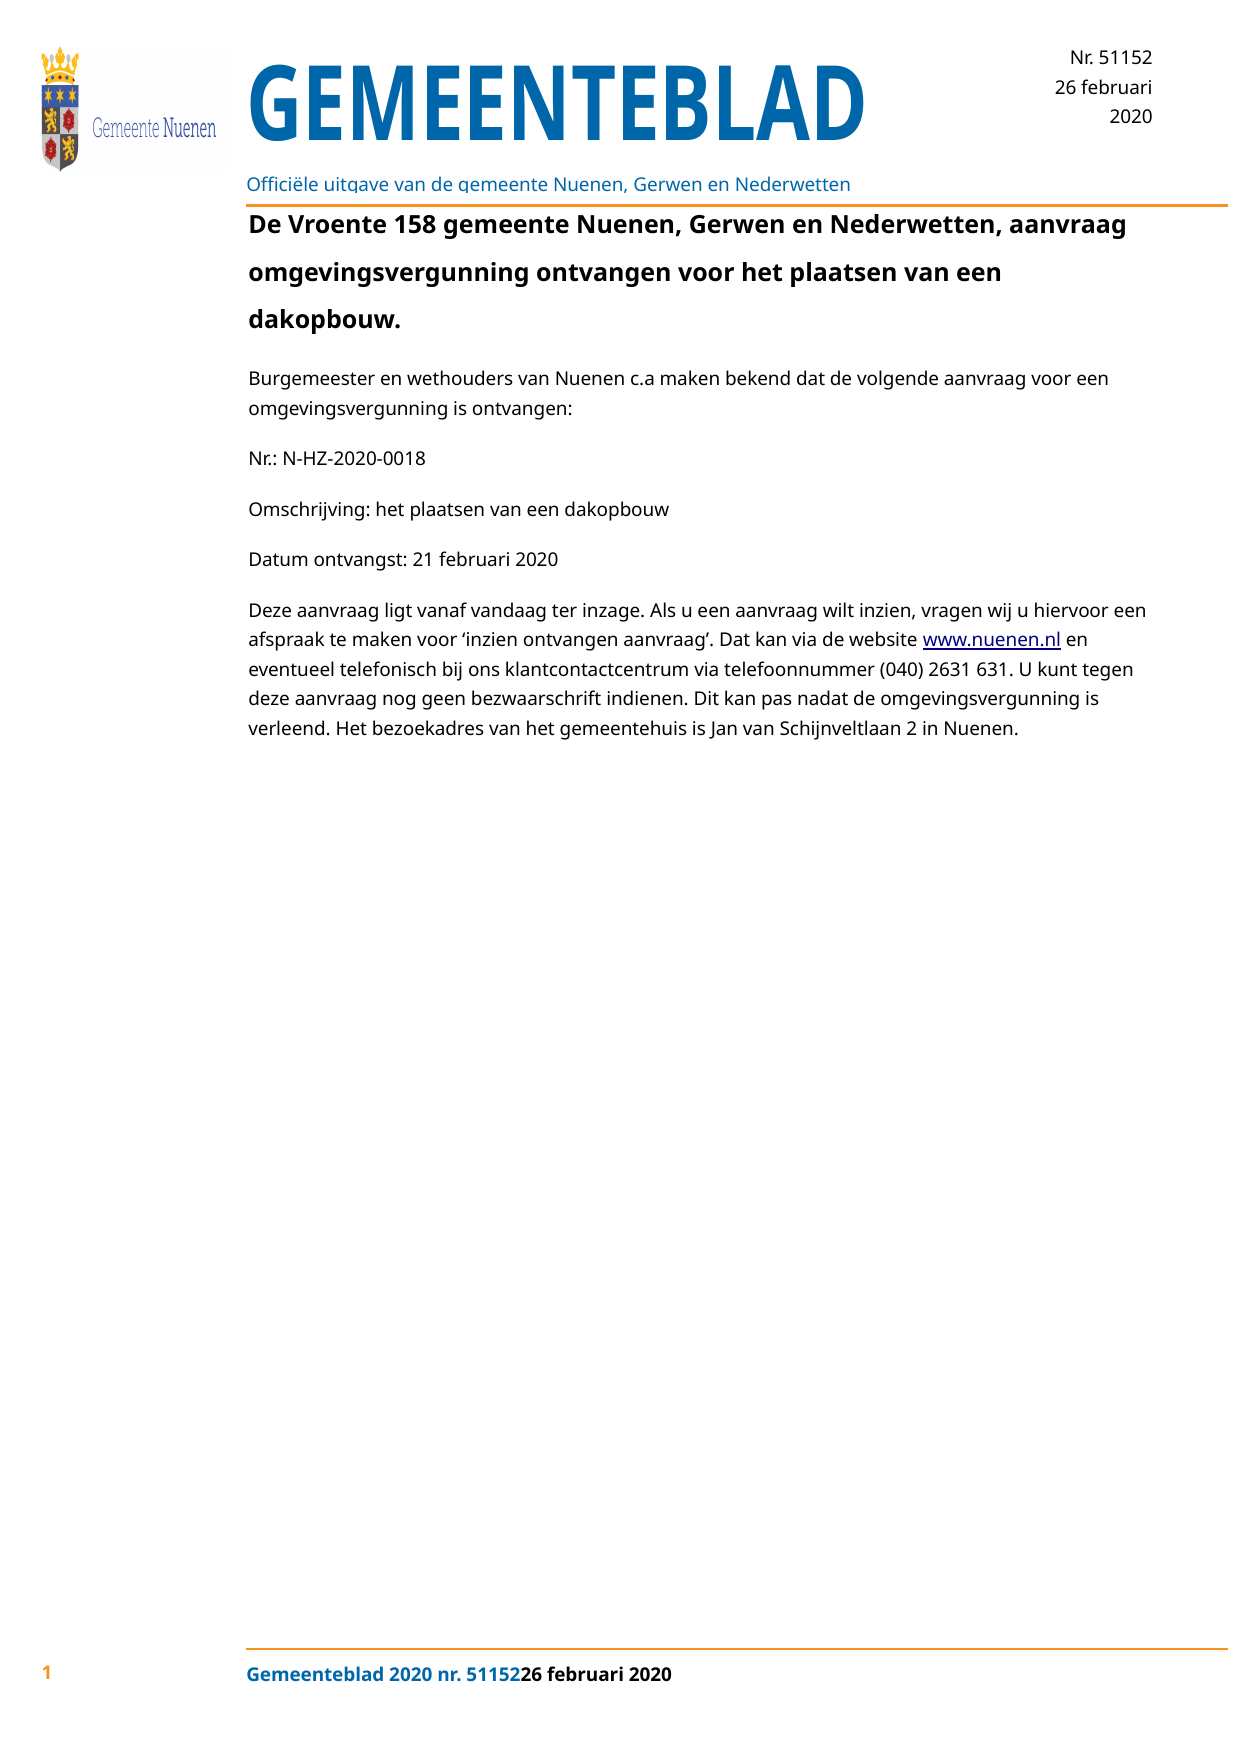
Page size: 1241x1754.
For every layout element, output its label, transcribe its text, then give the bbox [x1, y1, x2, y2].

text Omschrijving: het plaatsen van een dakopbouw [248, 496, 1152, 522]
picture [41, 47, 231, 172]
text Datum ontvangst: 21 februari 2020 [248, 546, 1152, 572]
text Deze aanvraag ligt vanaf vandaag ter inzage. Als u een aanvraag wilt inzien, vragen wij u hiervoor een afspraak te maken voor ‘inzien ontvangen aanvraag’. Dat kan via de website www.nuenen.nl en eventueel telefonisch bij ons klantcontactcentrum via telefoonnummer (040) 2631 631. U kunt tegen deze aanvraag nog geen bezwaarschrift indienen. Dit kan pas nadat de omgevingsvergunning is verleend. Het bezoekadres van het gemeentehuis is Jan van Schijnveltlaan 2 in Nuenen. [248, 597, 1152, 741]
text De Vroente 158 gemeente Nuenen, Gerwen en Nederwetten, aanvraag omgevingsvergunning ontvangen voor het plaatsen van een dakopbouw. [248, 207, 1152, 336]
text Burgemeester en wethouders van Nuenen c.a maken bekend dat de volgende aanvraag voor een omgevingsvergunning is ontvangen: [248, 366, 1152, 421]
text Nr.: N-HZ-2020-0018 [248, 446, 1152, 471]
